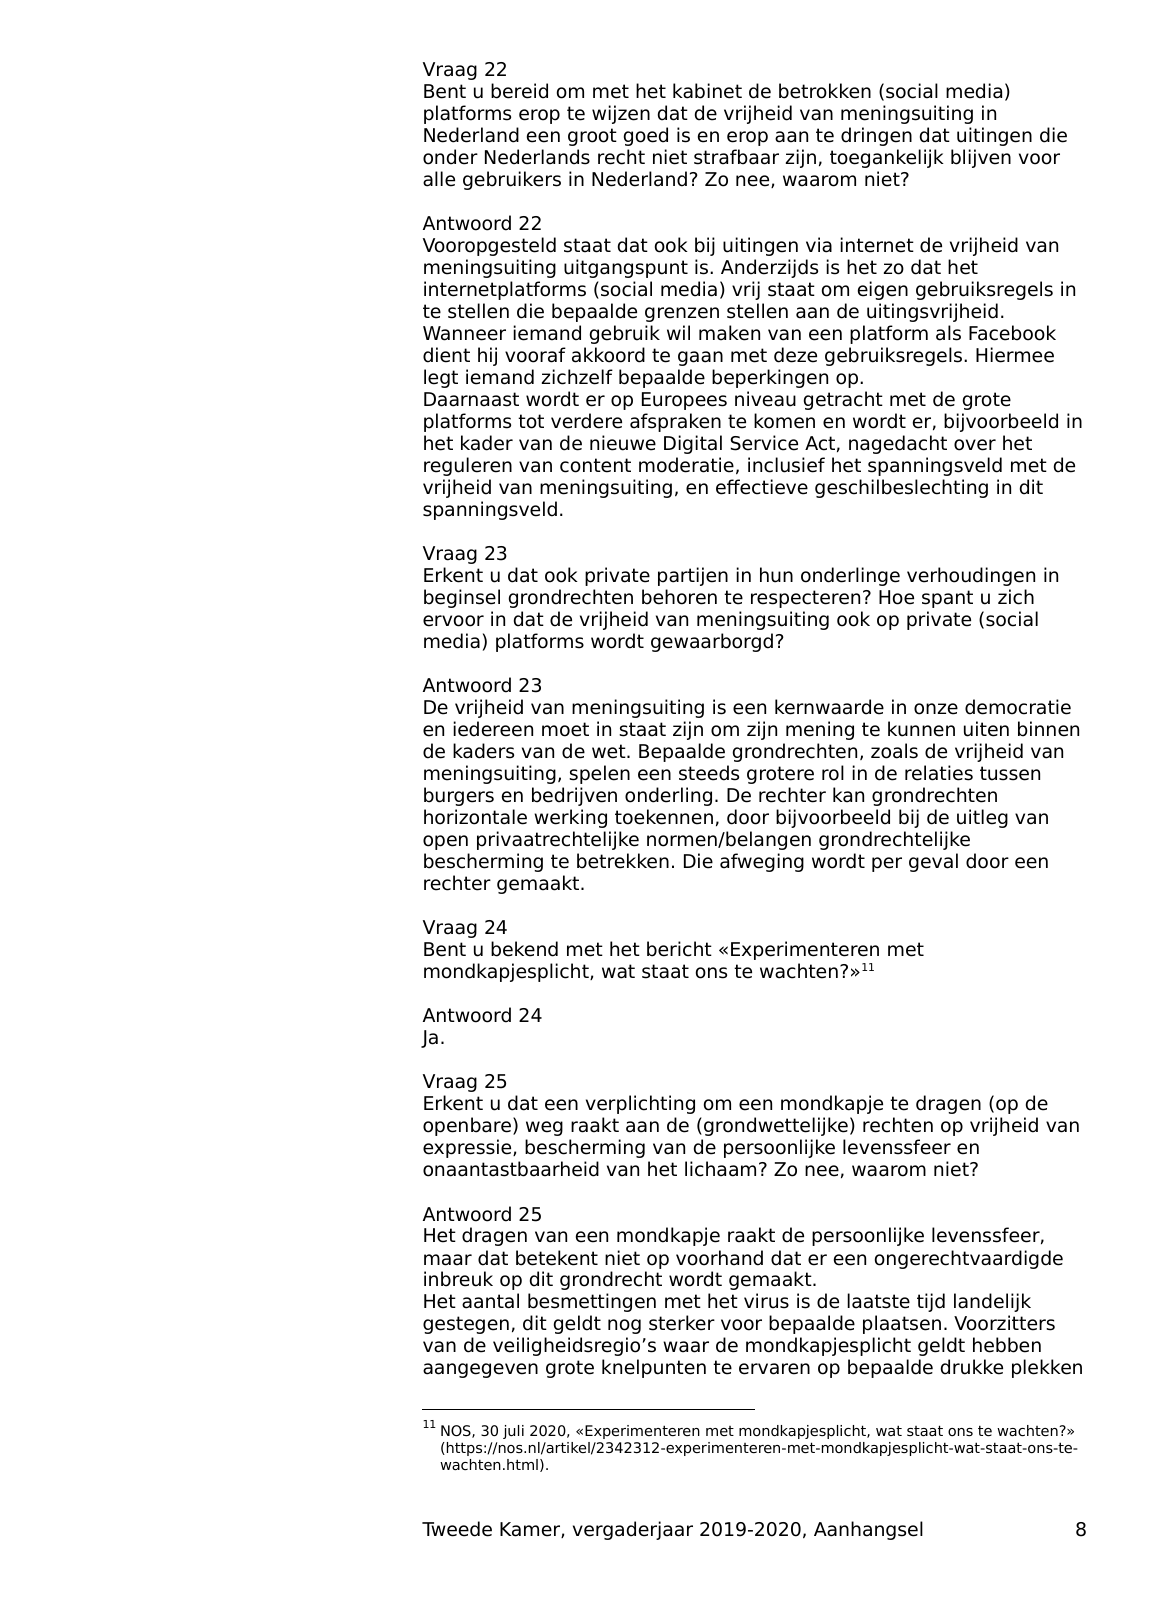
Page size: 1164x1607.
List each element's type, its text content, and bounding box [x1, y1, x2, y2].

text Antwoord 24 [422, 1005, 1087, 1027]
text Vraag 24 [422, 917, 1087, 939]
text Daarnaast wordt er op Europees niveau getracht met de grote platforms tot verdere afspraken te komen en wordt er, bijvoorbeeld in het kader van de nieuwe Digital Service Act, nagedacht over het reguleren van content moderatie, inclusief het spanningsveld met de vrijheid van meningsuiting, en effectieve geschilbeslechting in dit spanningsveld. [422, 389, 1087, 521]
text Vooropgesteld staat dat ook bij uitingen via internet de vrijheid van meningsuiting uitgangspunt is. Anderzijds is het zo dat het internetplatforms (social media) vrij staat om eigen gebruiksregels in te stellen die bepaalde grenzen stellen aan de uitingsvrijheid. Wanneer iemand gebruik wil maken van een platform als Facebook dient hij vooraf akkoord te gaan met deze gebruiksregels. Hiermee legt iemand zichzelf bepaalde beperkingen op. [422, 235, 1087, 389]
text Antwoord 23 [422, 675, 1087, 697]
text Vraag 22 [422, 59, 1087, 81]
text De vrijheid van meningsuiting is een kernwaarde in onze democratie en iedereen moet in staat zijn om zijn mening te kunnen uiten binnen de kaders van de wet. Bepaalde grondrechten, zoals de vrijheid van meningsuiting, spelen een steeds grotere rol in de relaties tussen burgers en bedrijven onderling. De rechter kan grondrechten horizontale werking toekennen, door bijvoorbeeld bij de uitleg van open privaatrechtelijke normen/belangen grondrechtelijke bescherming te betrekken. Die afweging wordt per geval door een rechter gemaakt. [422, 697, 1087, 895]
text Bent u bekend met het bericht «Experimenteren met mondkapjesplicht, wat staat ons te wachten?» [422, 939, 1087, 983]
text NOS, 30 juli 2020, «Experimenteren met mondkapjesplicht, wat staat ons te wachten?» (https://nos.nl/artikel/2342312-experimenteren-met-mondkapjesplicht-wat-staat-ons-te-wachten.html). [422, 1418, 1087, 1474]
text Bent u bereid om met het kabinet de betrokken (social media) platforms erop te wijzen dat de vrijheid van meningsuiting in Nederland een groot goed is en erop aan te dringen dat uitingen die onder Nederlands recht niet strafbaar zijn, toegankelijk blijven voor alle gebruikers in Nederland? Zo nee, waarom niet? [422, 81, 1087, 191]
text Erkent u dat ook private partijen in hun onderlinge verhoudingen in beginsel grondrechten behoren te respecteren? Hoe spant u zich ervoor in dat de vrijheid van meningsuiting ook op private (social media) platforms wordt gewaarborgd? [422, 565, 1087, 653]
text Antwoord 25 [422, 1203, 1087, 1225]
text Ja. [422, 1027, 1087, 1049]
text Erkent u dat een verplichting om een mondkapje te dragen (op de openbare) weg raakt aan de (grondwettelijke) rechten op vrijheid van expressie, bescherming van de persoonlijke levenssfeer en onaantastbaarheid van het lichaam? Zo nee, waarom niet? [422, 1093, 1087, 1181]
text Antwoord 22 [422, 213, 1087, 235]
text Het dragen van een mondkapje raakt de persoonlijke levenssfeer, maar dat betekent niet op voorhand dat er een ongerechtvaardigde inbreuk op dit grondrecht wordt gemaakt. [422, 1225, 1087, 1291]
text Vraag 25 [422, 1071, 1087, 1093]
text Vraag 23 [422, 543, 1087, 565]
text Het aantal besmettingen met het virus is de laatste tijd landelijk gestegen, dit geldt nog sterker voor bepaalde plaatsen. Voorzitters van de veiligheidsregio’s waar de mondkapjesplicht geldt hebben aangegeven grote knelpunten te ervaren op bepaalde drukke plekken [422, 1291, 1087, 1379]
